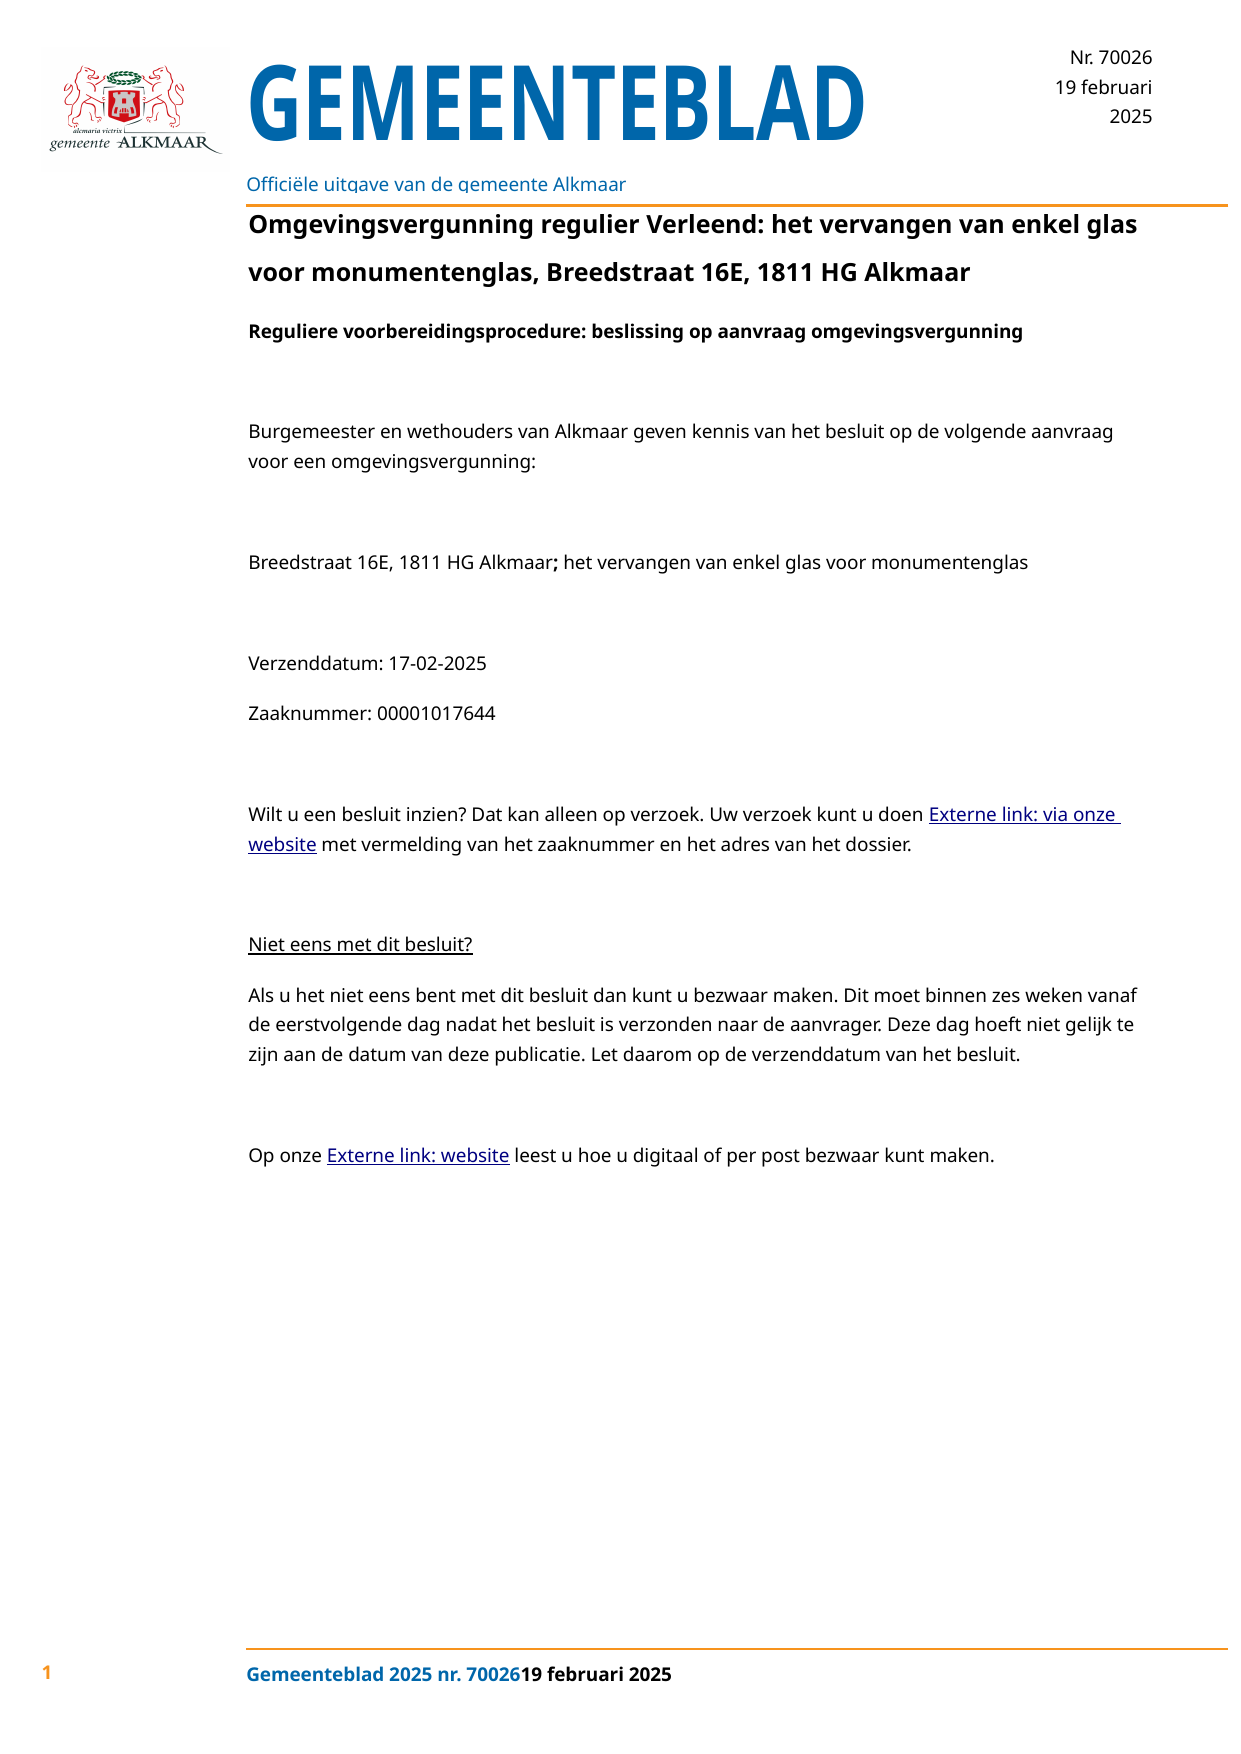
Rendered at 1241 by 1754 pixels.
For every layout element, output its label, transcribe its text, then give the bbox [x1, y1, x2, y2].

text Zaaknummer: 00001017644 [248, 700, 1152, 726]
text Reguliere voorbereidingsprocedure: beslissing op aanvraag omgevingsvergunning [248, 318, 1152, 344]
text Breedstraat 16E, 1811 HG Alkmaar; het vervangen van enkel glas voor monumentenglas [248, 549, 1152, 575]
text Op onze Externe link: website leest u hoe u digitaal of per post bezwaar kunt maken. [248, 1142, 1152, 1168]
text Wilt u een besluit inzien? Dat kan alleen op verzoek. Uw verzoek kunt u doen Externe link: via onze website met vermelding van het zaaknummer en het adres van het dossier. [248, 801, 1152, 857]
picture [41, 47, 231, 172]
text Omgevingsvergunning regulier Verleend: het vervangen van enkel glas voor monumentenglas, Breedstraat 16E, 1811 HG Alkmaar [248, 207, 1152, 288]
text Verzenddatum: 17-02-2025 [248, 650, 1152, 676]
text Burgemeester en wethouders van Alkmaar geven kennis van het besluit op de volgende aanvraag voor een omgevingsvergunning: [248, 419, 1152, 474]
text Niet eens met dit besluit? [248, 932, 1152, 957]
text Als u het niet eens bent met dit besluit dan kunt u bezwaar maken. Dit moet binnen zes weken vanaf de eerstvolgende dag nadat het besluit is verzonden naar de aanvrager. Deze dag hoeft niet gelijk te zijn aan de datum van deze publicatie. Let daarom op de verzenddatum van het besluit. [248, 982, 1152, 1067]
